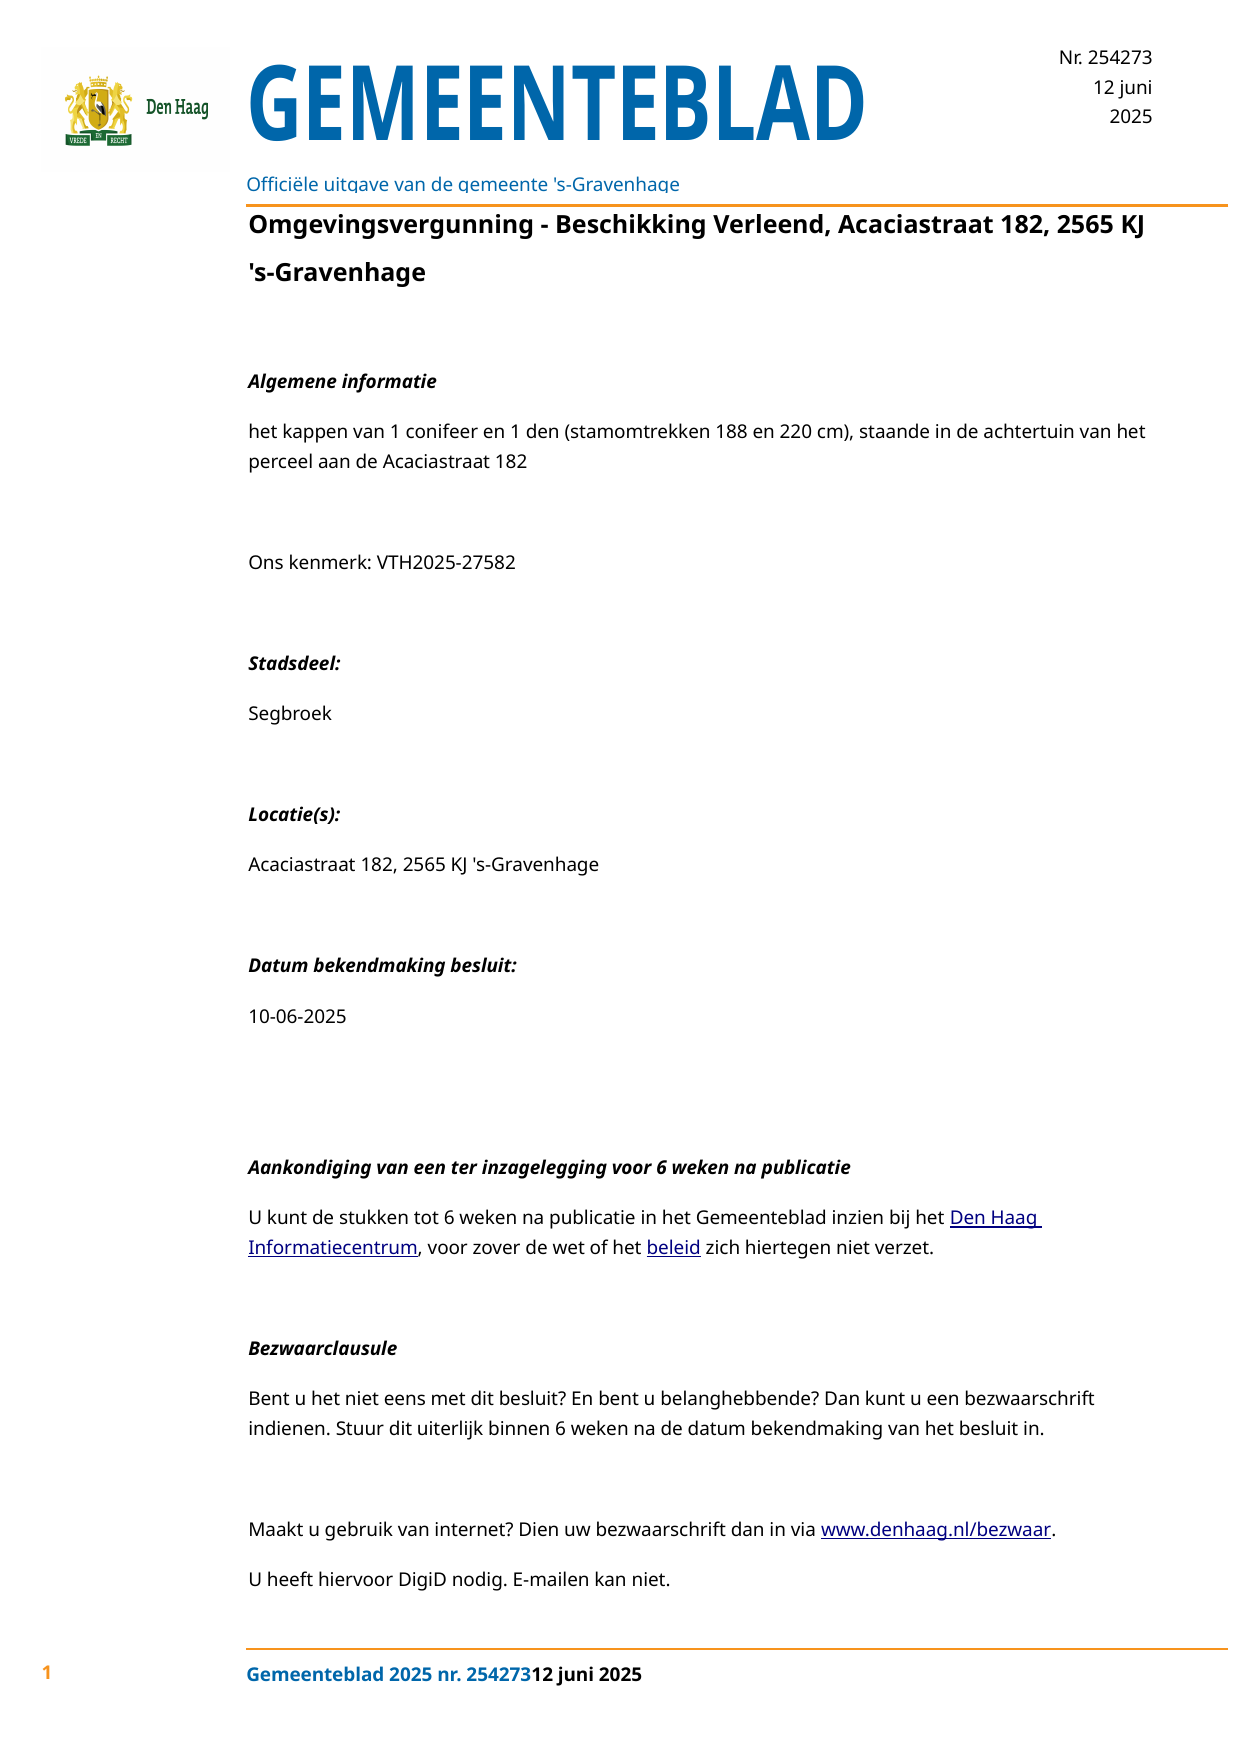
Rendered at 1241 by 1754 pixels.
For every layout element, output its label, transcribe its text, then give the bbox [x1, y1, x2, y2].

text U kunt de stukken tot 6 weken na publicatie in het Gemeenteblad inzien bij het Den Haag Informatiecentrum, voor zover de wet of het beleid zich hiertegen niet verzet. [248, 1204, 1152, 1260]
text Ons kenmerk: VTH2025-27582 [248, 549, 1152, 575]
text Locatie(s): [248, 801, 1152, 827]
text het kappen van 1 conifeer en 1 den (stamomtrekken 188 en 220 cm), staande in de achtertuin van het perceel aan de Acaciastraat 182 [248, 419, 1152, 474]
text Datum bekendmaking besluit: [248, 952, 1152, 978]
text Aankondiging van een ter inzagelegging voor 6 weken na publicatie [248, 1154, 1152, 1180]
text Omgevingsvergunning - Beschikking Verleend, Acaciastraat 182, 2565 KJ 's-Gravenhage [248, 207, 1152, 288]
text Bezwaarclausule [248, 1335, 1152, 1361]
text Segbroek [248, 700, 1152, 726]
text Bent u het niet eens met dit besluit? En bent u belanghebbende? Dan kunt u een bezwaarschrift indienen. Stuur dit uiterlijk binnen 6 weken na de datum bekendmaking van het besluit in. [248, 1385, 1152, 1441]
text 10-06-2025 [248, 1003, 1152, 1029]
text Maakt u gebruik van internet? Dien uw bezwaarschrift dan in via www.denhaag.nl/bezwaar. [248, 1516, 1152, 1542]
text Algemene informatie [248, 368, 1152, 394]
text U heeft hiervoor DigiD nodig. E-mailen kan niet. [248, 1566, 1152, 1592]
picture [41, 47, 231, 172]
text Acaciastraat 182, 2565 KJ 's-Gravenhage [248, 852, 1152, 877]
text Stadsdeel: [248, 650, 1152, 676]
